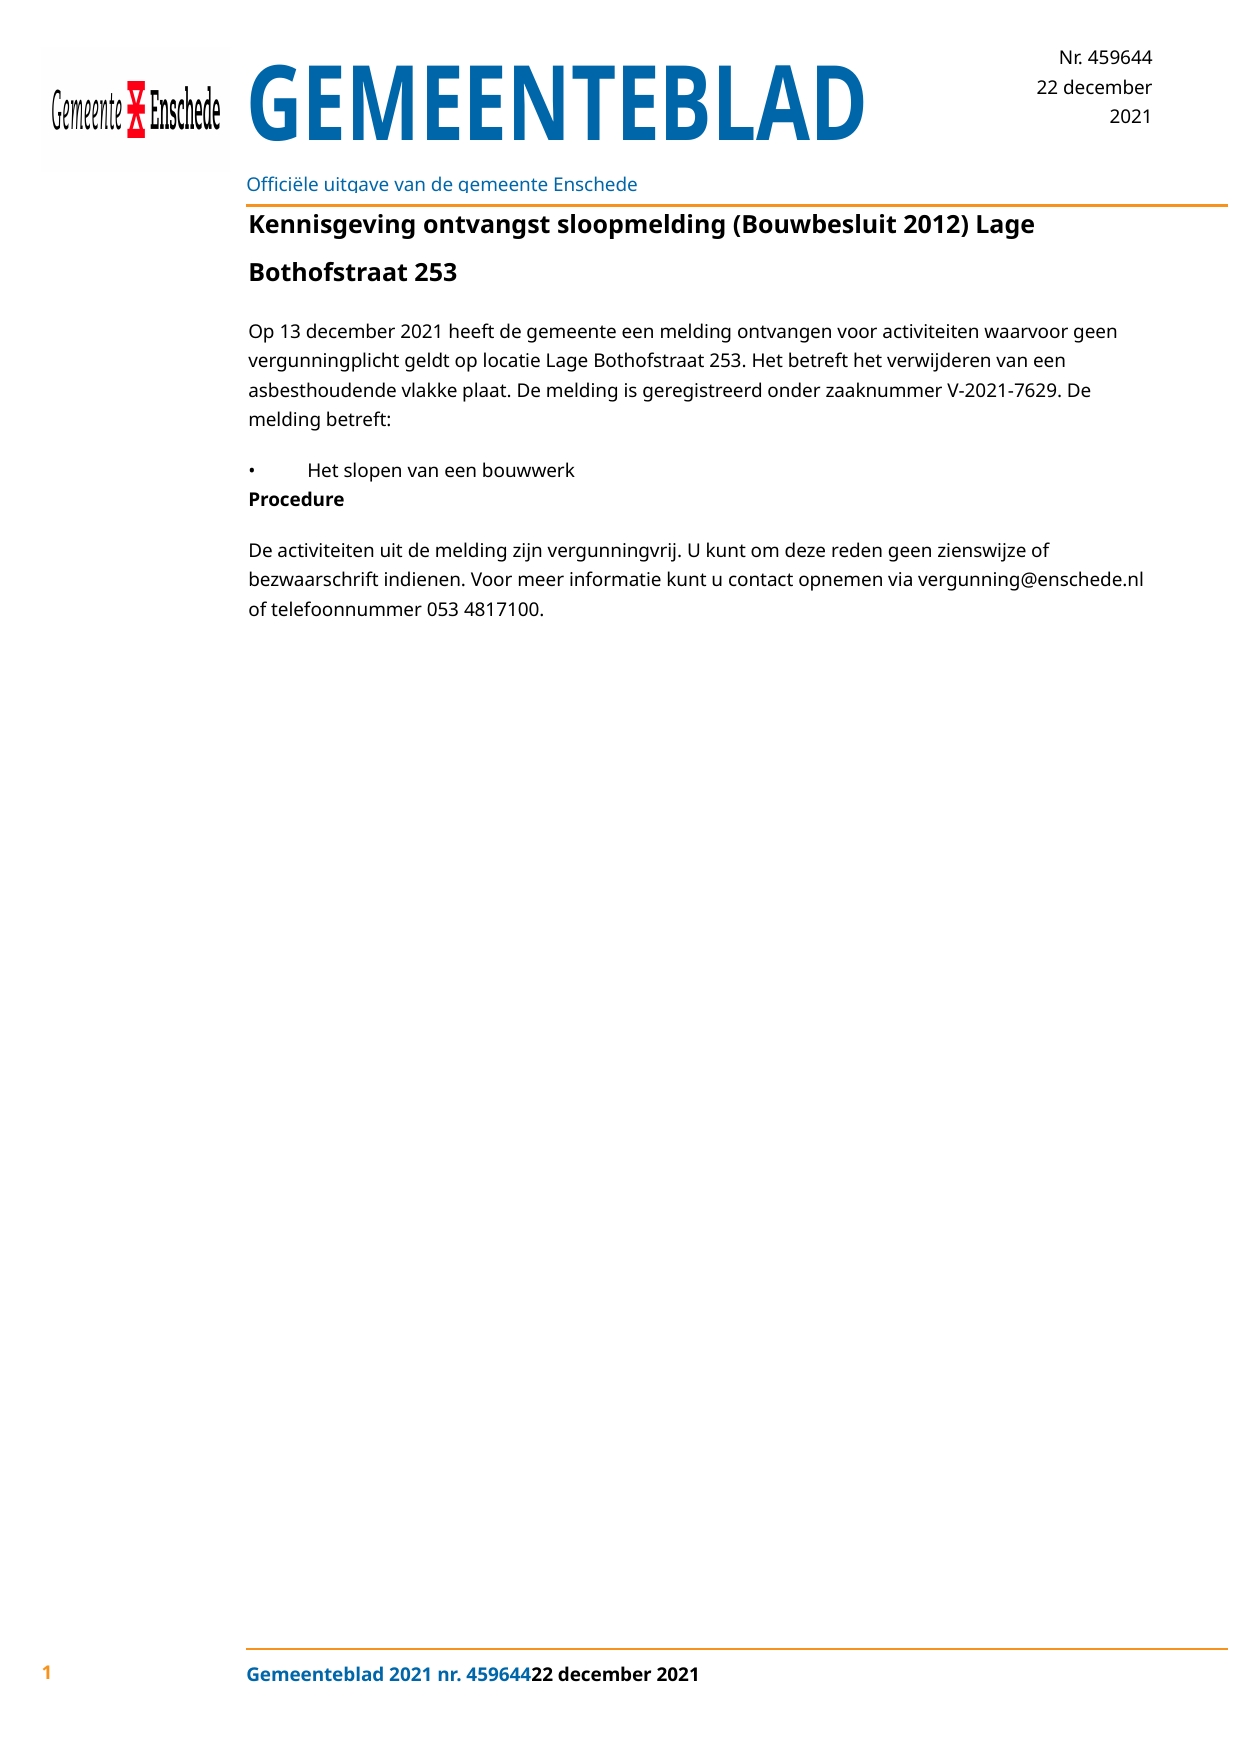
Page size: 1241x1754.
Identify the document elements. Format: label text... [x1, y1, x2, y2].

text Kennisgeving ontvangst sloopmelding (Bouwbesluit 2012) Lage Bothofstraat 253 [248, 207, 1152, 288]
text Procedure [248, 487, 1152, 512]
list Het slopen van een bouwwerk [248, 457, 1152, 483]
text Op 13 december 2021 heeft de gemeente een melding ontvangen voor activiteiten waarvoor geen vergunningplicht geldt op locatie Lage Bothofstraat 253. Het betreft het verwijderen van een asbesthoudende vlakke plaat. De melding is geregistreerd onder zaaknummer V-2021-7629. De melding betreft: [248, 318, 1152, 432]
text De activiteiten uit de melding zijn vergunningvrij. U kunt om deze reden geen zienswijze of bezwaarschrift indienen. Voor meer informatie kunt u contact opnemen via vergunning@enschede.nl of telefoonnummer 053 4817100. [248, 537, 1152, 622]
picture [41, 47, 231, 172]
